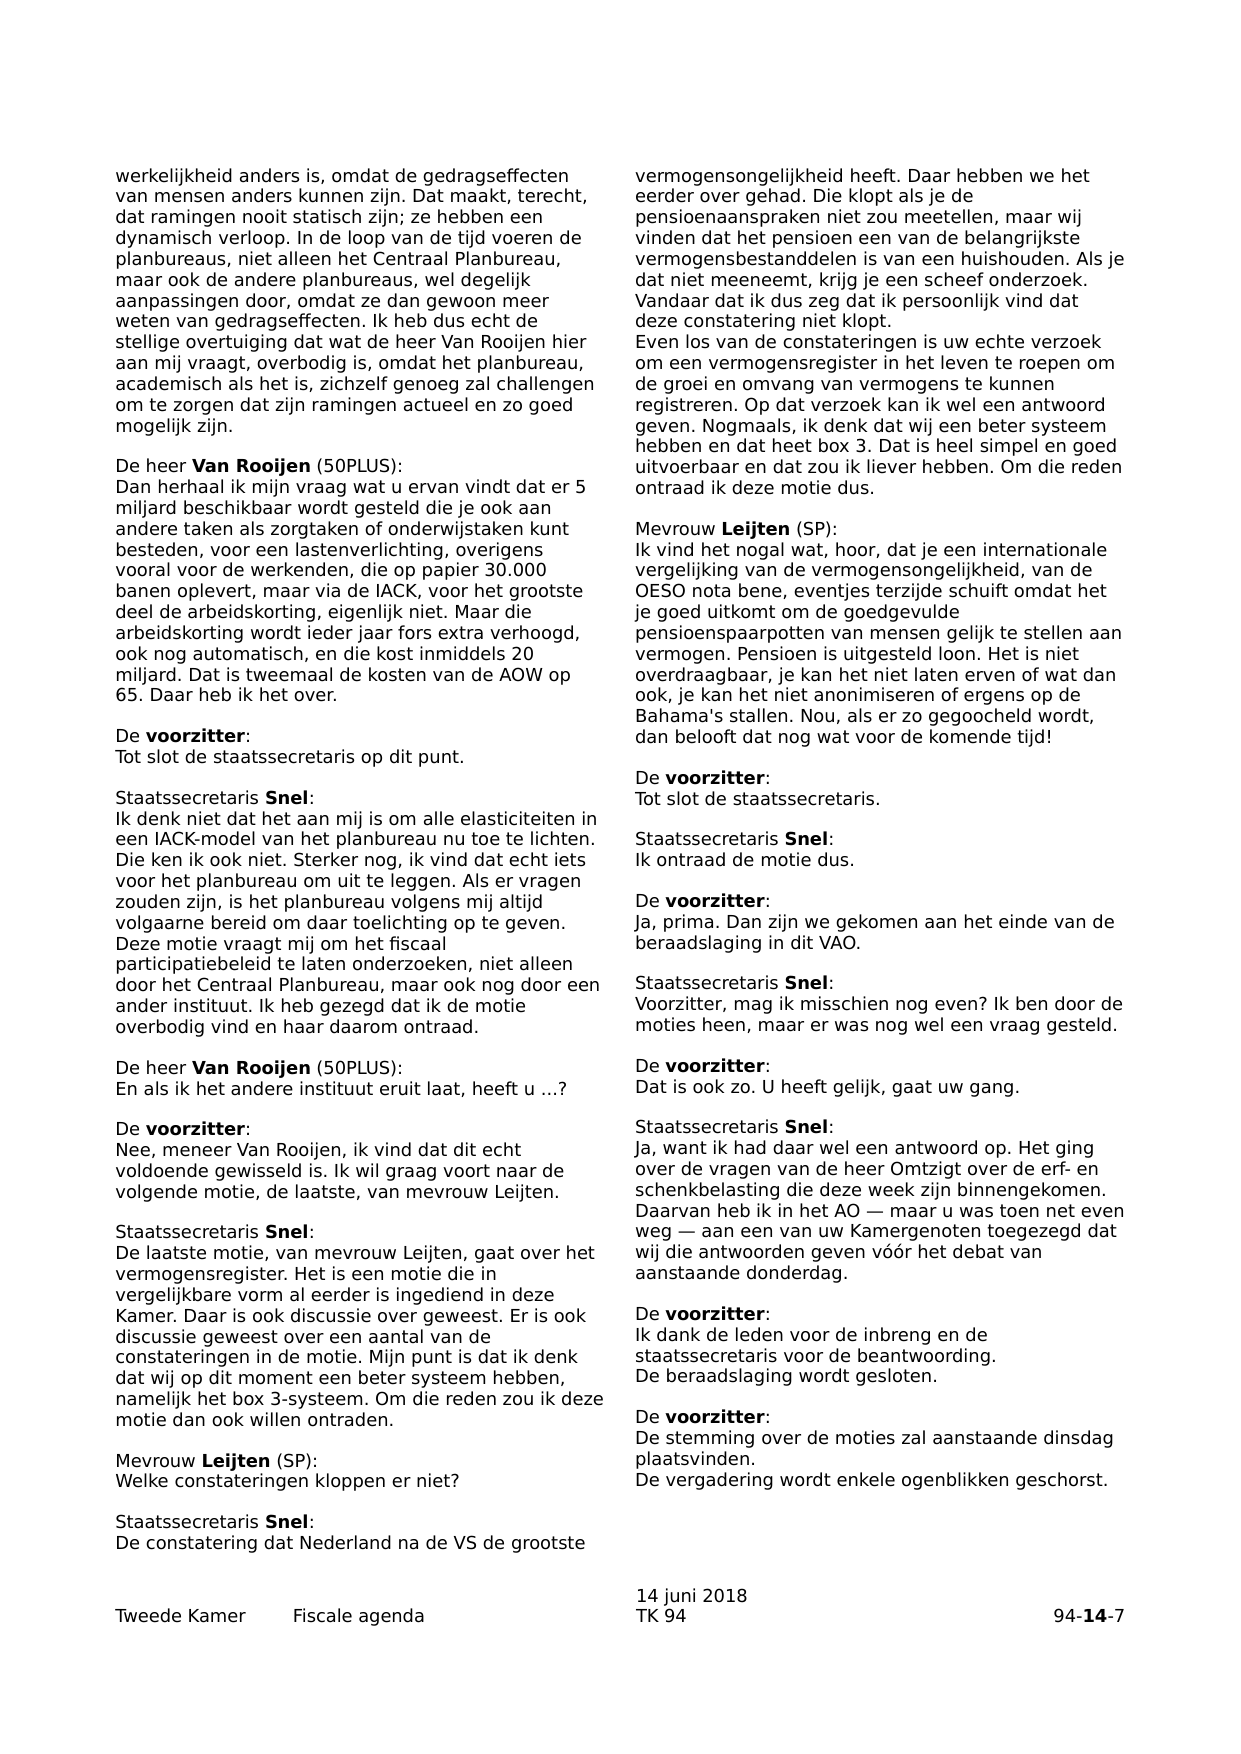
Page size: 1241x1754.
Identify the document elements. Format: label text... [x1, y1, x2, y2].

text vermogensongelijkheid heeft. Daar hebben we het eerder over gehad. Die klopt als je de pensioenaanspraken niet zou meetellen, maar wij vinden dat het pensioen een van de belangrijkste vermogensbestanddelen is van een huishouden. Als je dat niet meeneemt, krijg je een scheef onderzoek. Vandaar dat ik dus zeg dat ik persoonlijk vind dat deze constatering niet klopt. [635, 165, 1125, 332]
text Staatssecretaris Snel: [635, 973, 1125, 994]
text En als ik het andere instituut eruit laat, heeft u ...? [115, 1078, 605, 1099]
text Staatssecretaris Snel: [635, 829, 1125, 850]
text De voorzitter: [635, 891, 1125, 912]
text Dat is ook zo. U heeft gelijk, gaat uw gang. [635, 1076, 1125, 1097]
text De voorzitter: [635, 768, 1125, 788]
text Even los van de constateringen is uw echte verzoek om een vermogensregister in het leven te roepen om de groei en omvang van vermogens te kunnen registreren. Op dat verzoek kan ik wel een antwoord geven. Nogmaals, ik denk dat wij een beter systeem hebben en dat heet box 3. Dat is heel simpel en goed uitvoerbaar en dat zou ik liever hebben. Om die reden ontraad ik deze motie dus. [635, 332, 1125, 499]
text Staatssecretaris Snel: [115, 1512, 605, 1533]
text De voorzitter: [635, 1056, 1125, 1076]
text Ik vind het nogal wat, hoor, dat je een internationale vergelijking van de vermogensongelijkheid, van de OESO nota bene, eventjes terzijde schuift omdat het je goed uitkomt om de goedgevulde pensioenspaarpotten van mensen gelijk te stellen aan vermogen. Pensioen is uitgesteld loon. Het is niet overdraagbaar, je kan het niet laten erven of wat dan ook, je kan het niet anonimiseren of ergens op de Bahama's stallen. Nou, als er zo gegoocheld wordt, dan belooft dat nog wat voor de komende tijd! [635, 539, 1125, 748]
text Ik denk niet dat het aan mij is om alle elasticiteiten in een IACK-model van het planbureau nu toe te lichten. Die ken ik ook niet. Sterker nog, ik vind dat echt iets voor het planbureau om uit te leggen. Als er vragen zouden zijn, is het planbureau volgens mij altijd volgaarne bereid om daar toelichting op te geven. Deze motie vraagt mij om het fiscaal participatiebeleid te laten onderzoeken, niet alleen door het Centraal Planbureau, maar ook nog door een ander instituut. Ik heb gezegd dat ik de motie overbodig vind en haar daarom ontraad. [115, 808, 605, 1037]
text De constatering dat Nederland na de VS de grootste [115, 1533, 605, 1554]
text De heer Van Rooijen (50PLUS): [115, 456, 605, 477]
text Tot slot de staatssecretaris op dit punt. [115, 747, 605, 768]
text De voorzitter: [115, 1119, 605, 1140]
text Tot slot de staatssecretaris. [635, 788, 1125, 809]
text De stemming over de moties zal aanstaande dinsdag plaatsvinden. [635, 1428, 1125, 1469]
text De vergadering wordt enkele ogenblikken geschorst. [635, 1469, 1125, 1490]
text Ik dank de leden voor de inbreng en de staatssecretaris voor de beantwoording. [635, 1324, 1125, 1366]
text werkelijkheid anders is, omdat de gedragseffecten van mensen anders kunnen zijn. Dat maakt, terecht, dat ramingen nooit statisch zijn; ze hebben een dynamisch verloop. In de loop van de tijd voeren de planbureaus, niet alleen het Centraal Planbureau, maar ook de andere planbureaus, wel degelijk aanpassingen door, omdat ze dan gewoon meer weten van gedragseffecten. Ik heb dus echt de stellige overtuiging dat wat de heer Van Rooijen hier aan mij vraagt, overbodig is, omdat het planbureau, academisch als het is, zichzelf genoeg zal challengen om te zorgen dat zijn ramingen actueel en zo goed mogelijk zijn. [115, 165, 605, 436]
text De voorzitter: [115, 726, 605, 747]
text Staatssecretaris Snel: [115, 1222, 605, 1243]
text Mevrouw Leijten (SP): [635, 519, 1125, 539]
text Staatssecretaris Snel: [115, 788, 605, 808]
text Staatssecretaris Snel: [635, 1117, 1125, 1138]
text Mevrouw Leijten (SP): [115, 1451, 605, 1471]
text Ja, prima. Dan zijn we gekomen aan het einde van de beraadslaging in dit VAO. [635, 912, 1125, 953]
text De heer Van Rooijen (50PLUS): [115, 1057, 605, 1078]
text De laatste motie, van mevrouw Leijten, gaat over het vermogensregister. Het is een motie die in vergelijkbare vorm al eerder is ingediend in deze Kamer. Daar is ook discussie over geweest. Er is ook discussie geweest over een aantal van de constateringen in de motie. Mijn punt is dat ik denk dat wij op dit moment een beter systeem hebben, namelijk het box 3-systeem. Om die reden zou ik deze motie dan ook willen ontraden. [115, 1243, 605, 1431]
text De voorzitter: [635, 1407, 1125, 1428]
text Dan herhaal ik mijn vraag wat u ervan vindt dat er 5 miljard beschikbaar wordt gesteld die je ook aan andere taken als zorgtaken of onderwijstaken kunt besteden, voor een lastenverlichting, overigens vooral voor de werkenden, die op papier 30.000 banen oplevert, maar via de IACK, voor het grootste deel de arbeidskorting, eigenlijk niet. Maar die arbeidskorting wordt ieder jaar fors extra verhoogd, ook nog automatisch, en die kost inmiddels 20 miljard. Dat is tweemaal de kosten van de AOW op 65. Daar heb ik het over. [115, 477, 605, 706]
text Ja, want ik had daar wel een antwoord op. Het ging over de vragen van de heer Omtzigt over de erf- en schenkbelasting die deze week zijn binnengekomen. Daarvan heb ik in het AO — maar u was toen net even weg — aan een van uw Kamergenoten toegezegd dat wij die antwoorden geven vóór het debat van aanstaande donderdag. [635, 1138, 1125, 1284]
text Welke constateringen kloppen er niet? [115, 1471, 605, 1492]
text De beraadslaging wordt gesloten. [635, 1366, 1125, 1387]
text Ik ontraad de motie dus. [635, 850, 1125, 871]
text De voorzitter: [635, 1304, 1125, 1324]
text Voorzitter, mag ik misschien nog even? Ik ben door de moties heen, maar er was nog wel een vraag gesteld. [635, 994, 1125, 1036]
text Nee, meneer Van Rooijen, ik vind dat dit echt voldoende gewisseld is. Ik wil graag voort naar de volgende motie, de laatste, van mevrouw Leijten. [115, 1140, 605, 1202]
